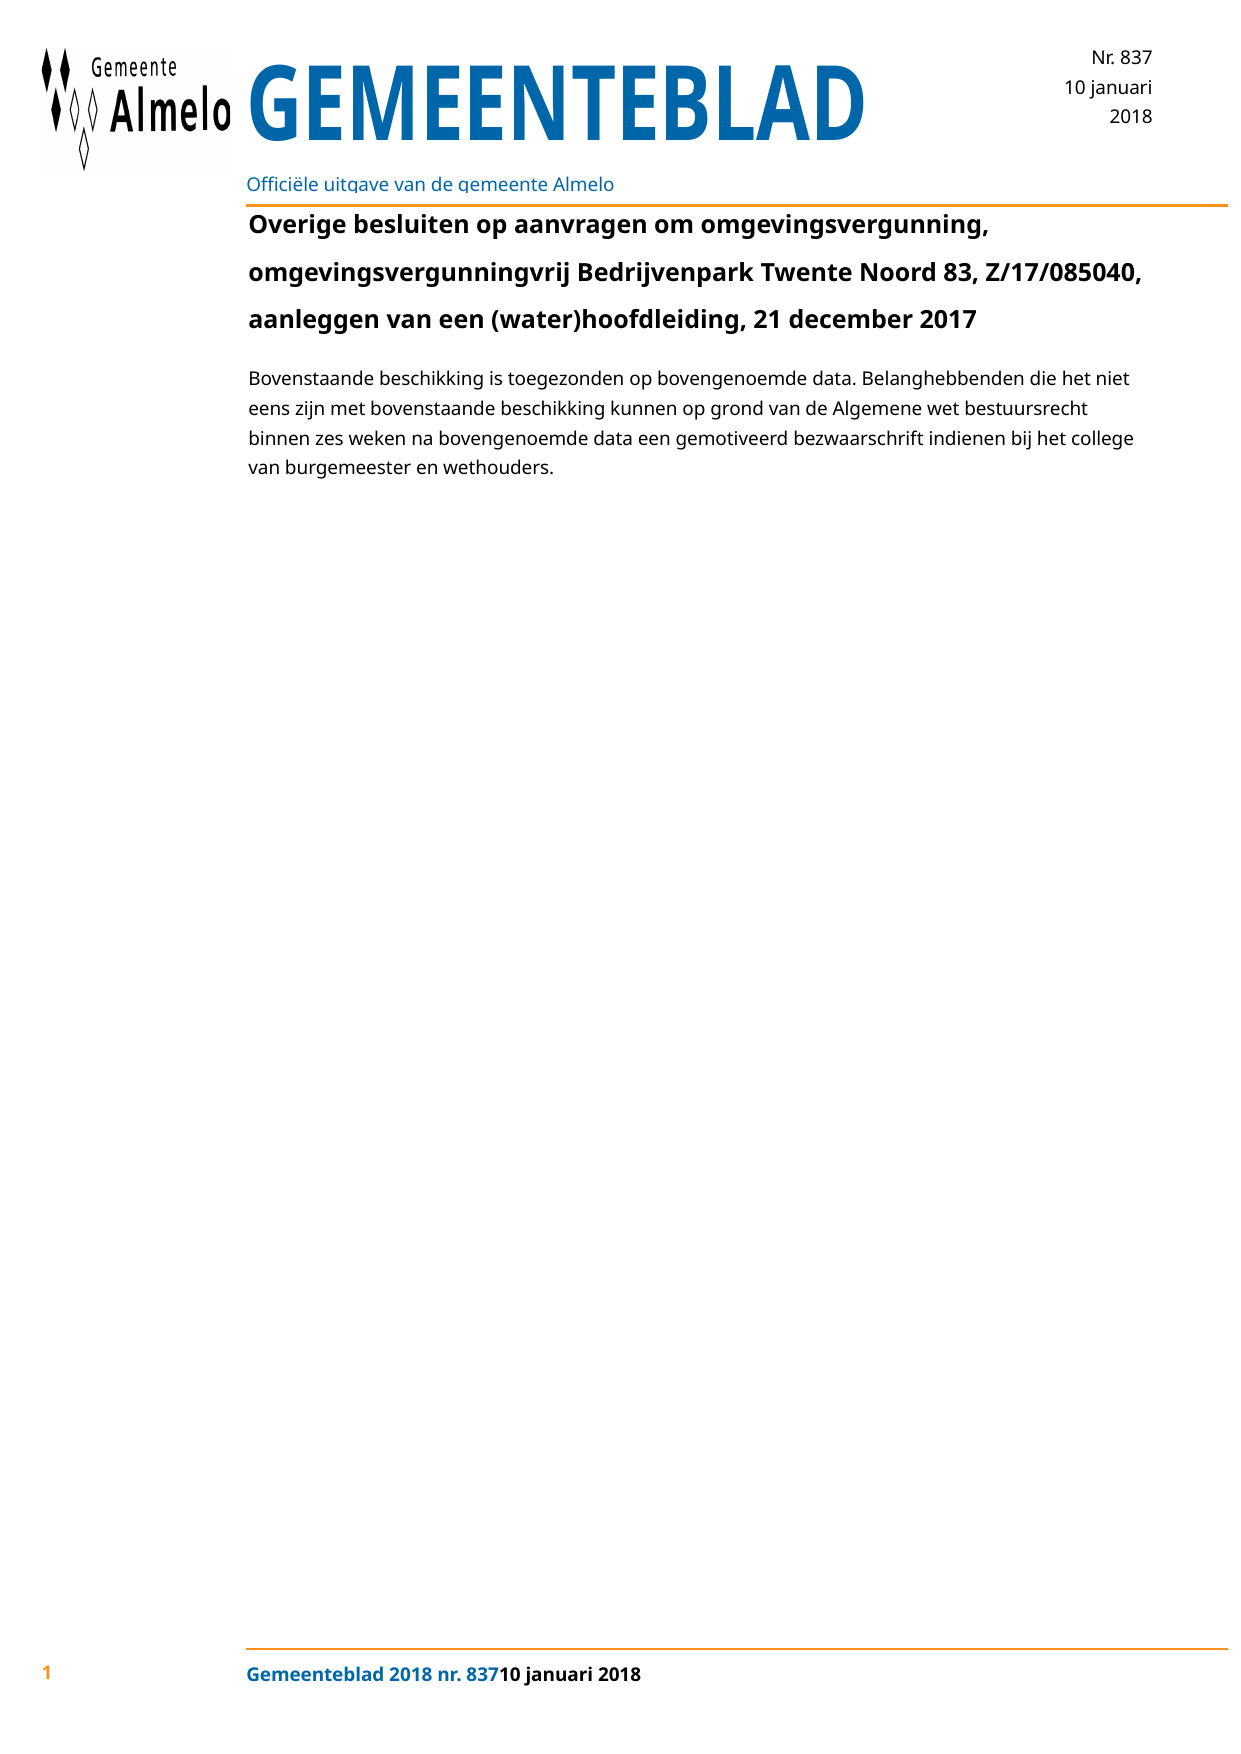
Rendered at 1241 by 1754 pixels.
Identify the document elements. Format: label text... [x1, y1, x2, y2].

text Overige besluiten op aanvragen om omgevingsvergunning, omgevingsvergunningvrij Bedrijvenpark Twente Noord 83, Z/17/085040, aanleggen van een (water)hoofdleiding, 21 december 2017 [248, 207, 1152, 336]
picture [41, 47, 231, 172]
text Bovenstaande beschikking is toegezonden op bovengenoemde data. Belanghebbenden die het niet eens zijn met bovenstaande beschikking kunnen op grond van de Algemene wet bestuursrecht binnen zes weken na bovengenoemde data een gemotiveerd bezwaarschrift indienen bij het college van burgemeester en wethouders. [248, 366, 1152, 480]
